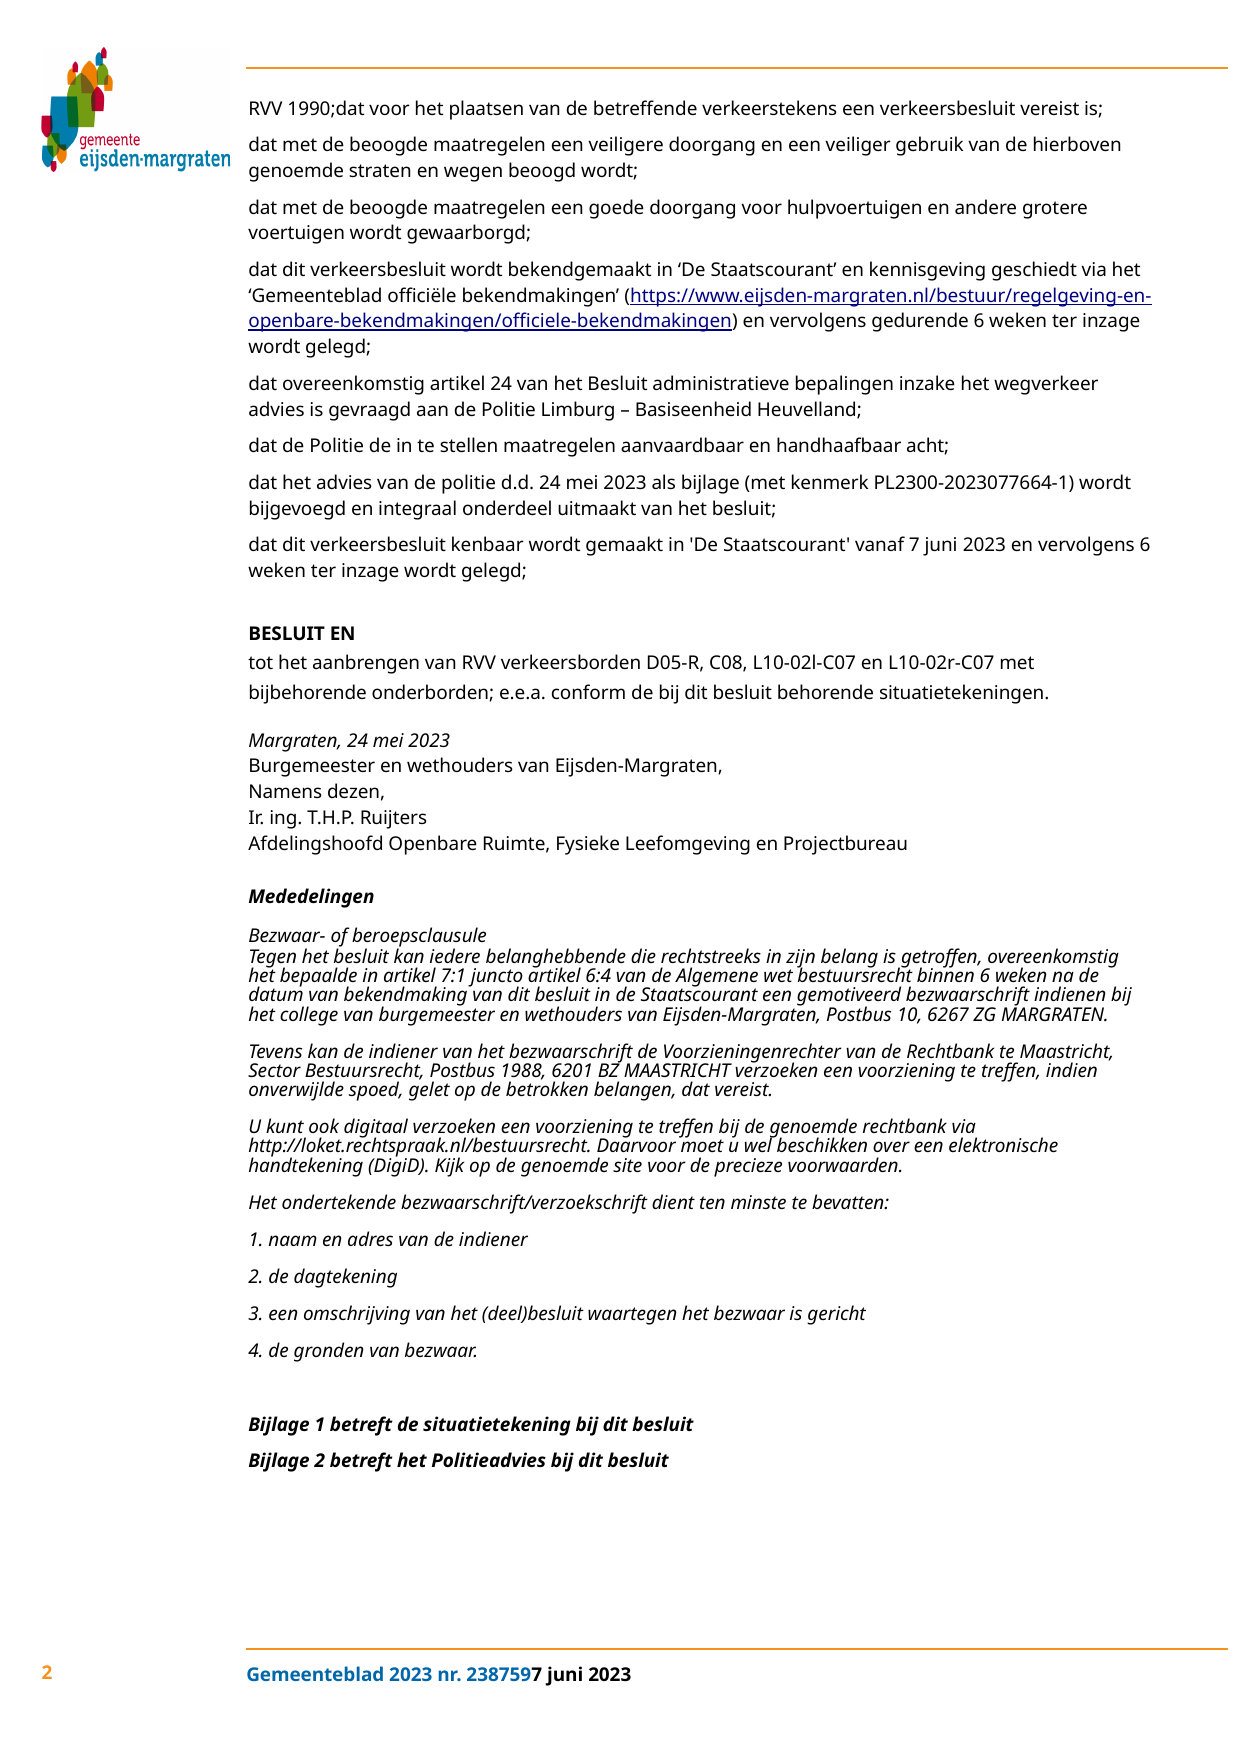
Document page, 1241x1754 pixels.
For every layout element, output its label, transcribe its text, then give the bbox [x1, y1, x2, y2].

text Bijlage 1 betreft de situatietekening bij dit besluit [248, 1416, 1152, 1435]
text dat met de beoogde maatregelen een goede doorgang voor hulpvoertuigen en andere grotere voertuigen wordt gewaarborgd; [248, 194, 1152, 245]
text Tevens kan de indiener van het bezwaarschrift de Voorzieningenrechter van de Rechtbank te Maastricht, Sector Bestuursrecht, Postbus 1988, 6201 BZ MAASTRICHT verzoeken een voorziening te treffen, indien onverwijlde spoed, gelet op de betrokken belangen, dat vereist. [248, 1043, 1152, 1100]
text dat de Politie de in te stellen maatregelen aanvaardbaar en handhaafbaar acht; [248, 432, 1152, 458]
text Bijlage 2 betreft het Politieadvies bij dit besluit [248, 1452, 1152, 1472]
text Namens dezen, [248, 778, 1152, 804]
text Ir. ing. T.H.P. Ruijters [248, 804, 1152, 830]
text dat dit verkeersbesluit kenbaar wordt gemaakt in 'De Staatscourant' vanaf 7 juni 2023 en vervolgens 6 weken ter inzage wordt gelegd; [248, 532, 1152, 583]
text U kunt ook digitaal verzoeken een voorziening te treffen bij de genoemde rechtbank via http://loket.rechtspraak.nl/bestuursrecht. Daarvoor moet u wel beschikken over een elektronische handtekening (DigiD). Kijk op de genoemde site voor de precieze voorwaarden. [248, 1118, 1152, 1176]
text 1. naam en adres van de indiener [248, 1231, 1152, 1250]
text dat het advies van de politie d.d. 24 mei 2023 als bijlage (met kenmerk PL2300-2023077664-1) wordt bijgevoegd en integraal onderdeel uitmaakt van het besluit; [248, 469, 1152, 521]
text 2. de dagtekening [248, 1268, 1152, 1287]
text Tegen het besluit kan iedere belanghebbende die rechtstreeks in zijn belang is getroffen, overeenkomstig het bepaalde in artikel 7:1 juncto artikel 6:4 van de Algemene wet bestuursrecht binnen 6 weken na de datum van bekendmaking van dit besluit in de Staatscourant een gemotiveerd bezwaarschrift indienen bij het college van burgemeester en wethouders van Eijsden-Margraten, Postbus 10, 6267 ZG MARGRATEN. [248, 948, 1152, 1025]
text Afdelingshoofd Openbare Ruimte, Fysieke Leefomgeving en Projectbureau [248, 830, 1152, 856]
text Burgemeester en wethouders van Eijsden-Margraten, [248, 753, 1152, 778]
text tot het aanbrengen van RVV verkeersborden D05-R, C08, L10-02l-C07 en L10-02r-C07 met bijbehorende onderborden; e.e.a. conform de bij dit besluit behorende situatietekeningen. [248, 649, 1152, 705]
text dat overeenkomstig artikel 24 van het Besluit administratieve bepalingen inzake het wegverkeer advies is gevraagd aan de Politie Limburg – Basiseenheid Heuvelland; [248, 370, 1152, 422]
text Bezwaar- of beroepsclausule [248, 922, 1152, 948]
text Margraten, 24 mei 2023 [248, 727, 1152, 753]
text Mededelingen [248, 883, 1152, 908]
text dat met de beoogde maatregelen een veiligere doorgang en een veiliger gebruik van de hierboven genoemde straten en wegen beoogd wordt; [248, 131, 1152, 183]
text Het ondertekende bezwaarschrift/verzoekschrift dient ten minste te bevatten: [248, 1194, 1152, 1213]
picture [41, 47, 231, 172]
text 4. de gronden van bezwaar. [248, 1342, 1152, 1361]
text 3. een omschrijving van het (deel)besluit waartegen het bezwaar is gericht [248, 1304, 1152, 1324]
text dat dit verkeersbesluit wordt bekendgemaakt in ‘De Staatscourant’ en kennisgeving geschiedt via het ‘Gemeenteblad officiële bekendmakingen’ (https://www.eijsden-margraten.nl/bestuur/regelgeving-en-openbare-bekendmakingen/officiele-bekendmakingen) en vervolgens gedurende 6 weken ter inzage wordt gelegd; [248, 256, 1152, 359]
text BESLUIT EN [248, 620, 1152, 646]
text RVV 1990;dat voor het plaatsen van de betreffende verkeerstekens een verkeersbesluit vereist is; [248, 95, 1152, 121]
